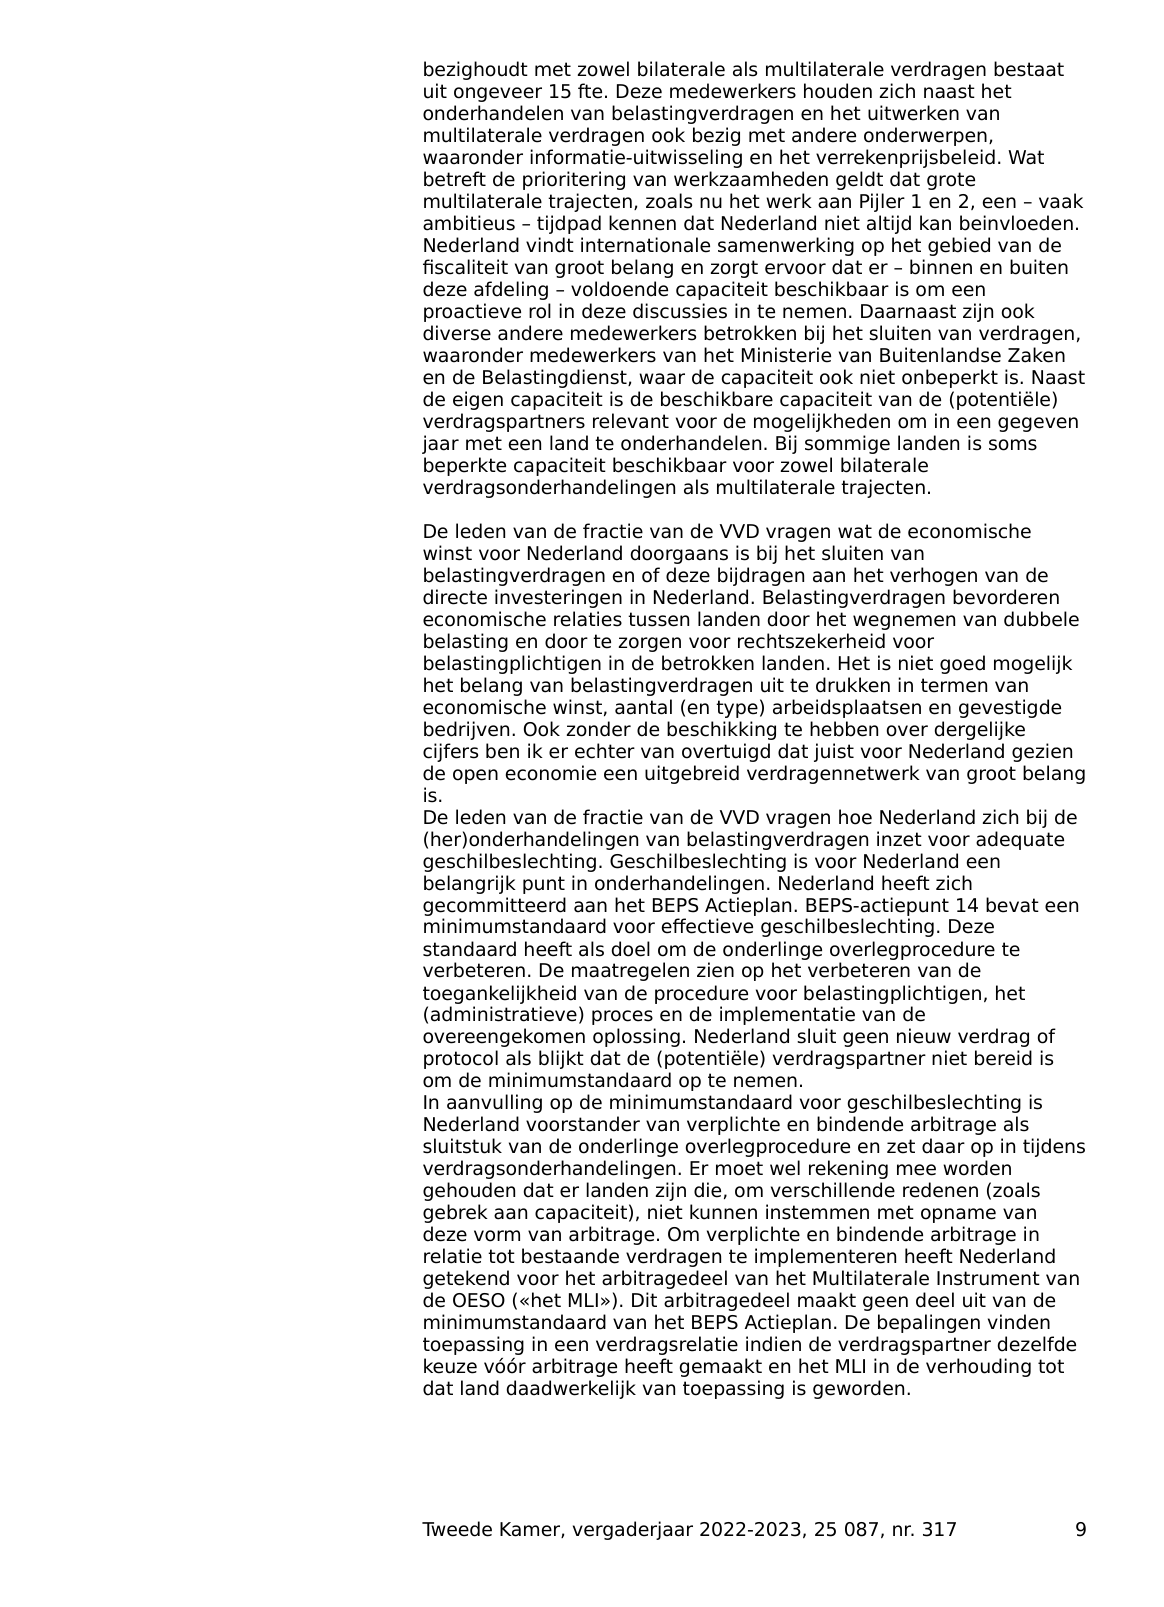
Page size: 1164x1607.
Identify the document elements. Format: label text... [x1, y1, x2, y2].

text De leden van de fractie van de VVD vragen hoe Nederland zich bij de (her)onderhandelingen van belastingverdragen inzet voor adequate geschilbeslechting. Geschilbeslechting is voor Nederland een belangrijk punt in onderhandelingen. Nederland heeft zich gecommitteerd aan het BEPS Actieplan. BEPS-actiepunt 14 bevat een minimumstandaard voor effectieve geschilbeslechting. Deze standaard heeft als doel om de onderlinge overlegprocedure te verbeteren. De maatregelen zien op het verbeteren van de toegankelijkheid van de procedure voor belastingplichtigen, het (administratieve) proces en de implementatie van de overeengekomen oplossing. Nederland sluit geen nieuw verdrag of protocol als blijkt dat de (potentiële) verdragspartner niet bereid is om de minimumstandaard op te nemen. [422, 807, 1087, 1092]
text bezighoudt met zowel bilaterale als multilaterale verdragen bestaat uit ongeveer 15 fte. Deze medewerkers houden zich naast het onderhandelen van belastingverdragen en het uitwerken van multilaterale verdragen ook bezig met andere onderwerpen, waaronder informatie-uitwisseling en het verrekenprijsbeleid. Wat betreft de prioritering van werkzaamheden geldt dat grote multilaterale trajecten, zoals nu het werk aan Pijler 1 en 2, een – vaak ambitieus – tijdpad kennen dat Nederland niet altijd kan beinvloeden. Nederland vindt internationale samenwerking op het gebied van de fiscaliteit van groot belang en zorgt ervoor dat er – binnen en buiten deze afdeling – voldoende capaciteit beschikbaar is om een proactieve rol in deze discussies in te nemen. Daarnaast zijn ook diverse andere medewerkers betrokken bij het sluiten van verdragen, waaronder medewerkers van het Ministerie van Buitenlandse Zaken en de Belastingdienst, waar de capaciteit ook niet onbeperkt is. Naast de eigen capaciteit is de beschikbare capaciteit van de (potentiële) verdragspartners relevant voor de mogelijkheden om in een gegeven jaar met een land te onderhandelen. Bij sommige landen is soms beperkte capaciteit beschikbaar voor zowel bilaterale verdragsonderhandelingen als multilaterale trajecten. [422, 59, 1087, 499]
text De leden van de fractie van de VVD vragen wat de economische winst voor Nederland doorgaans is bij het sluiten van belastingverdragen en of deze bijdragen aan het verhogen van de directe investeringen in Nederland. Belastingverdragen bevorderen economische relaties tussen landen door het wegnemen van dubbele belasting en door te zorgen voor rechtszekerheid voor belastingplichtigen in de betrokken landen. Het is niet goed mogelijk het belang van belastingverdragen uit te drukken in termen van economische winst, aantal (en type) arbeidsplaatsen en gevestigde bedrijven. Ook zonder de beschikking te hebben over dergelijke cijfers ben ik er echter van overtuigd dat juist voor Nederland gezien de open economie een uitgebreid verdragennetwerk van groot belang is. [422, 521, 1087, 807]
text In aanvulling op de minimumstandaard voor geschilbeslechting is Nederland voorstander van verplichte en bindende arbitrage als sluitstuk van de onderlinge overlegprocedure en zet daar op in tijdens verdragsonderhandelingen. Er moet wel rekening mee worden gehouden dat er landen zijn die, om verschillende redenen (zoals gebrek aan capaciteit), niet kunnen instemmen met opname van deze vorm van arbitrage. Om verplichte en bindende arbitrage in relatie tot bestaande verdragen te implementeren heeft Nederland getekend voor het arbitragedeel van het Multilaterale Instrument van de OESO («het MLI»). Dit arbitragedeel maakt geen deel uit van de minimumstandaard van het BEPS Actieplan. De bepalingen vinden toepassing in een verdragsrelatie indien de verdragspartner dezelfde keuze vóór arbitrage heeft gemaakt en het MLI in de verhouding tot dat land daadwerkelijk van toepassing is geworden. [422, 1092, 1087, 1400]
